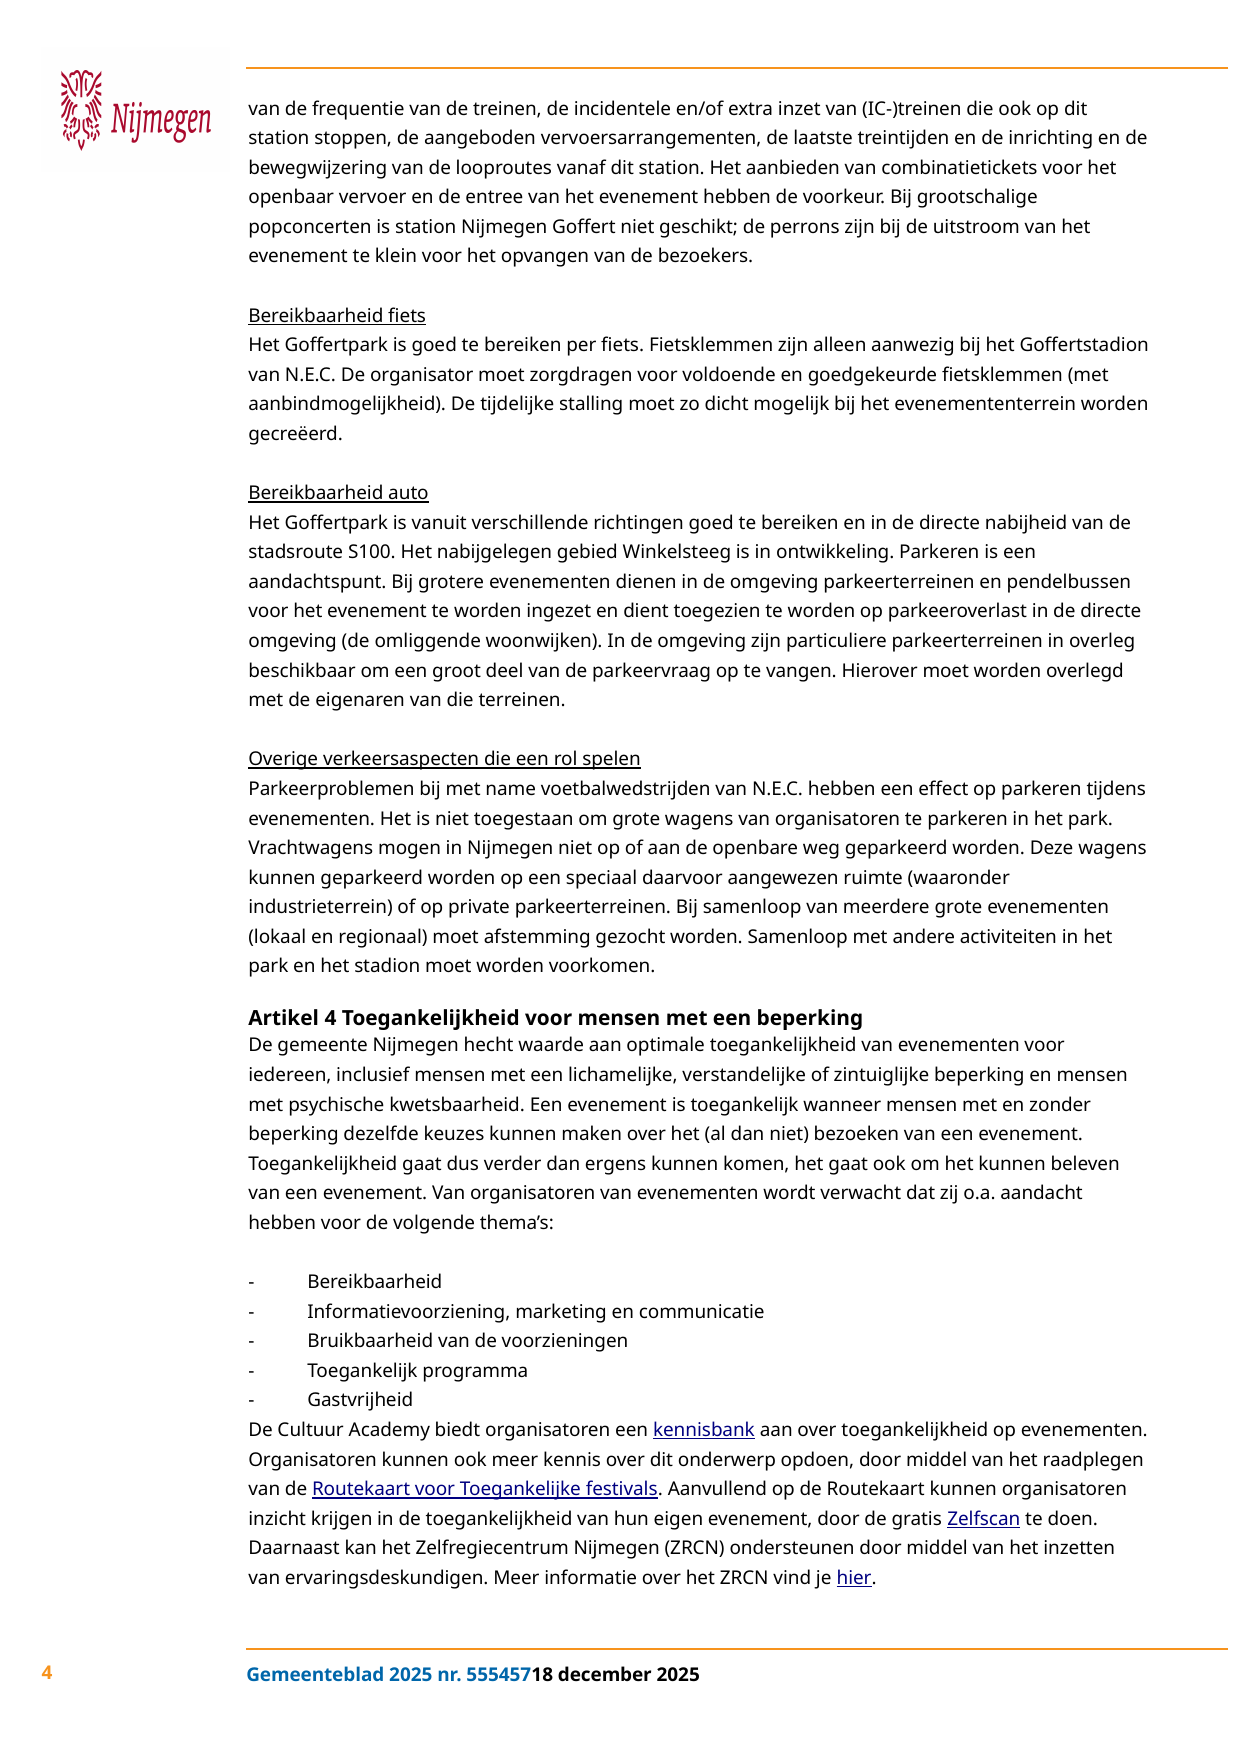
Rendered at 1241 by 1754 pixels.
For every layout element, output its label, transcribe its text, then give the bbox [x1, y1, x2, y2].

text Het Goffertpark is vanuit verschillende richtingen goed te bereiken en in de directe nabijheid van de stadsroute S100. Het nabijgelegen gebied Winkelsteeg is in ontwikkeling. Parkeren is een aandachtspunt. Bij grotere evenementen dienen in de omgeving parkeerterreinen en pendelbussen voor het evenement te worden ingezet en dient toegezien te worden op parkeeroverlast in de directe omgeving (de omliggende woonwijken). In de omgeving zijn particuliere parkeerterreinen in overleg beschikbaar om een groot deel van de parkeervraag op te vangen. Hierover moet worden overlegd met de eigenaren van die terreinen. [248, 509, 1152, 712]
text Bereikbaarheid auto [248, 479, 1152, 505]
text Het Goffertpark is goed te bereiken per fiets. Fietsklemmen zijn alleen aanwezig bij het Goffertstadion van N.E.C. De organisator moet zorgdragen voor voldoende en goedgekeurde fietsklemmen (met aanbindmogelijkheid). De tijdelijke stalling moet zo dicht mogelijk bij het evenemententerrein worden gecreëerd. [248, 331, 1152, 446]
list Informatievoorziening, marketing en communicatie [248, 1298, 1152, 1323]
text De Cultuur Academy biedt organisatoren een kennisbank aan over toegankelijkheid op evenementen. Organisatoren kunnen ook meer kennis over dit onderwerp opdoen, door middel van het raadplegen van de Routekaart voor Toegankelijke festivals. Aanvullend op de Routekaart kunnen organisatoren inzicht krijgen in de toegankelijkheid van hun eigen evenement, door de gratis Zelfscan te doen. Daarnaast kan het Zelfregiecentrum Nijmegen (ZRCN) ondersteunen door middel van het inzetten van ervaringsdeskundigen. Meer informatie over het ZRCN vind je hier. [248, 1416, 1152, 1590]
text Parkeerproblemen bij met name voetbalwedstrijden van N.E.C. hebben een effect op parkeren tijdens evenementen. Het is niet toegestaan om grote wagens van organisatoren te parkeren in het park. Vrachtwagens mogen in Nijmegen niet op of aan de openbare weg geparkeerd worden. Deze wagens kunnen geparkeerd worden op een speciaal daarvoor aangewezen ruimte (waaronder industrieterrein) of op private parkeerterreinen. Bij samenloop van meerdere grote evenementen (lokaal en regionaal) moet afstemming gezocht worden. Samenloop met andere activiteiten in het park en het stadion moet worden voorkomen. [248, 775, 1152, 978]
list Bruikbaarheid van de voorzieningen [248, 1327, 1152, 1353]
list Gastvrijheid [248, 1387, 1152, 1412]
list Toegankelijk programma [248, 1357, 1152, 1383]
text van de frequentie van de treinen, de incidentele en/of extra inzet van (IC-)treinen die ook op dit station stoppen, de aangeboden vervoersarrangementen, de laatste treintijden en de inrichting en de bewegwijzering van de looproutes vanaf dit station. Het aanbieden van combinatietickets voor het openbaar vervoer en de entree van het evenement hebben de voorkeur. Bij grootschalige popconcerten is station Nijmegen Goffert niet geschikt; de perrons zijn bij de uitstroom van het evenement te klein voor het opvangen van de bezoekers. [248, 95, 1152, 268]
picture [41, 47, 231, 172]
text Artikel 4 Toegankelijkheid voor mensen met een beperking [248, 1003, 1152, 1032]
text Overige verkeersaspecten die een rol spelen [248, 746, 1152, 771]
text Bereikbaarheid fiets [248, 302, 1152, 328]
list Bereikbaarheid [248, 1268, 1152, 1294]
text De gemeente Nijmegen hecht waarde aan optimale toegankelijkheid van evenementen voor iedereen, inclusief mensen met een lichamelijke, verstandelijke of zintuiglijke beperking en mensen met psychische kwetsbaarheid. Een evenement is toegankelijk wanneer mensen met en zonder beperking dezelfde keuzes kunnen maken over het (al dan niet) bezoeken van een evenement. Toegankelijkheid gaat dus verder dan ergens kunnen komen, het gaat ook om het kunnen beleven van een evenement. Van organisatoren van evenementen wordt verwacht dat zij o.a. aandacht hebben voor de volgende thema’s: [248, 1032, 1152, 1235]
